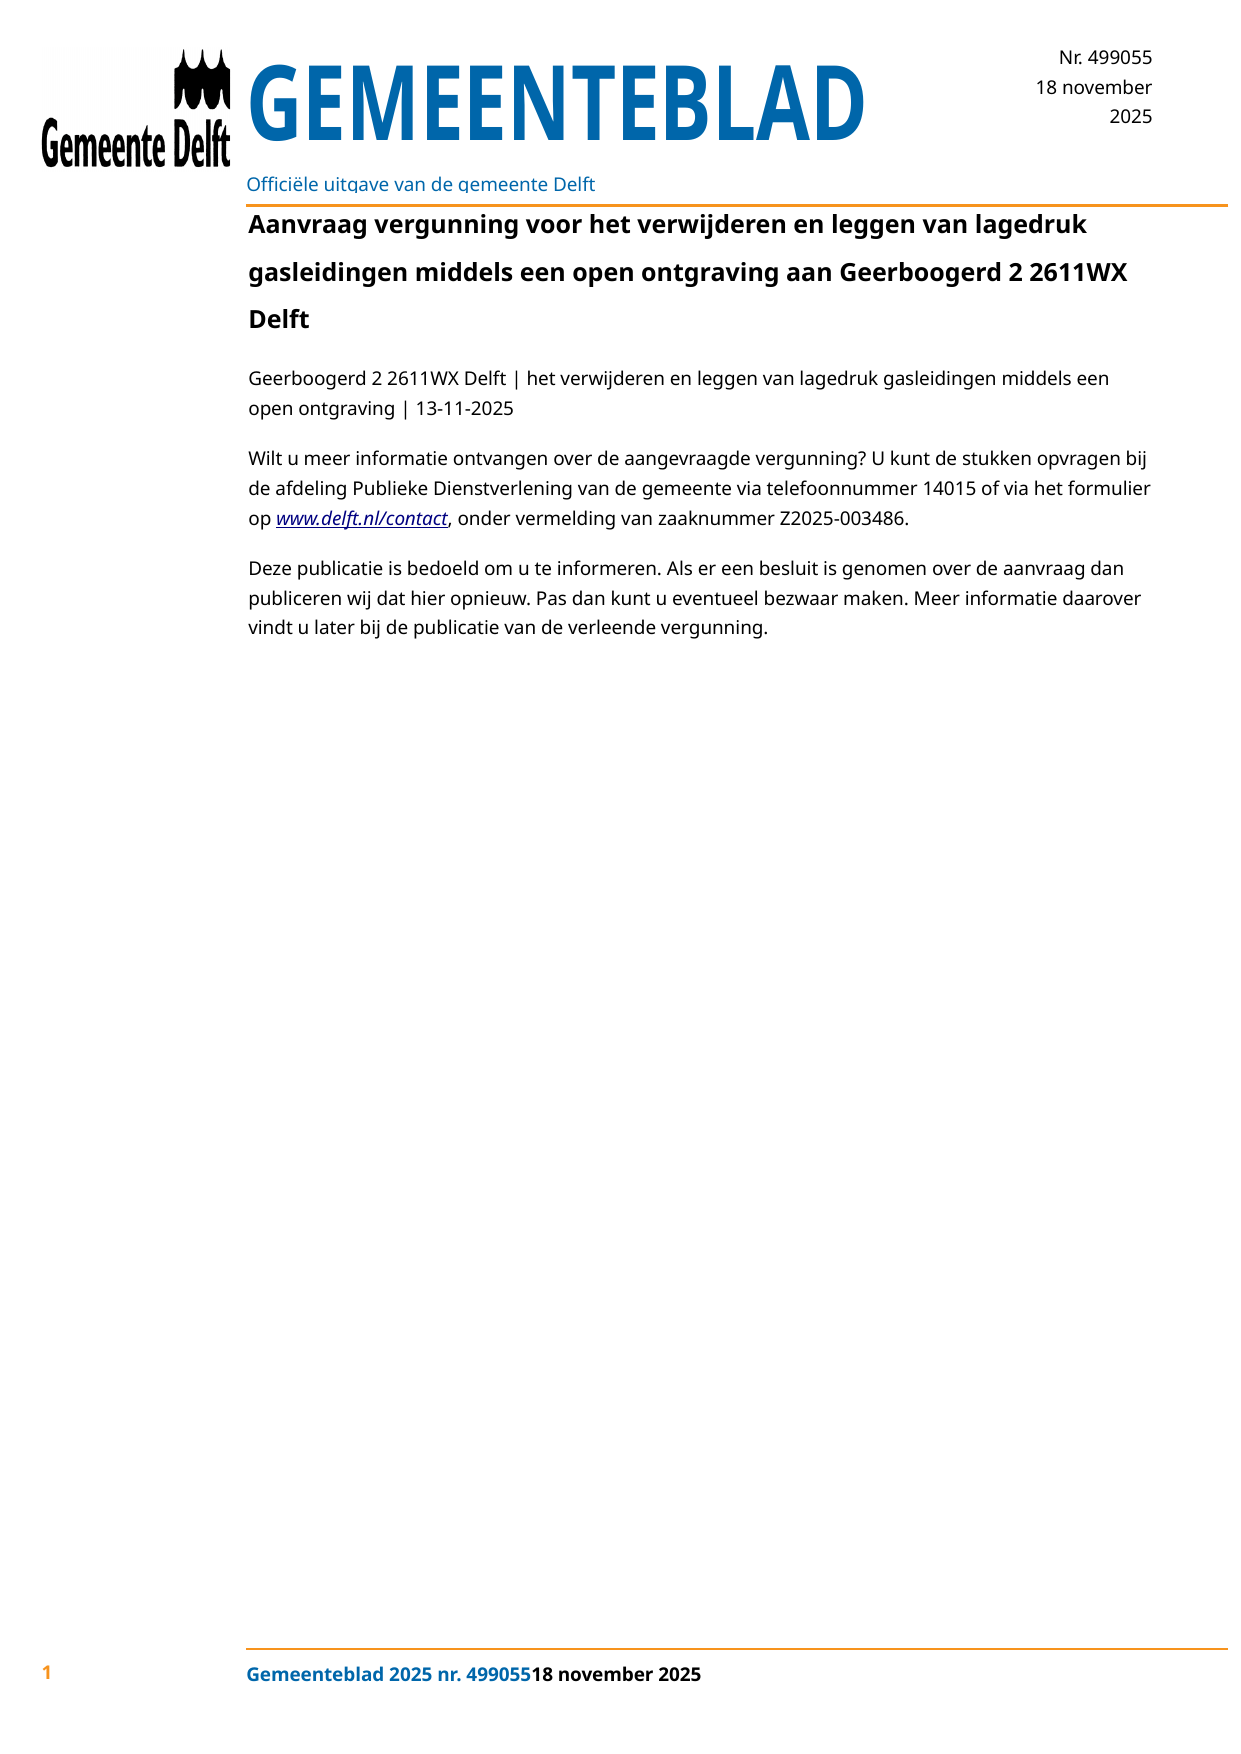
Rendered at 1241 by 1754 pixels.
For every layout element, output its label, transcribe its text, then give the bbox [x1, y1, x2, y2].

picture [41, 47, 231, 172]
text Aanvraag vergunning voor het verwijderen en leggen van lagedruk gasleidingen middels een open ontgraving aan Geerboogerd 2 2611WX Delft [248, 207, 1152, 336]
text Wilt u meer informatie ontvangen over de aangevraagde vergunning? U kunt de stukken opvragen bij de afdeling Publieke Dienstverlening van de gemeente via telefoonnummer 14015 of via het formulier op www.delft.nl/contact, onder vermelding van zaaknummer Z2025-003486. [248, 446, 1152, 530]
text Deze publicatie is bedoeld om u te informeren. Als er een besluit is genomen over de aanvraag dan publiceren wij dat hier opnieuw. Pas dan kunt u eventueel bezwaar maken. Meer informatie daarover vindt u later bij de publicatie van de verleende vergunning. [248, 555, 1152, 640]
text Geerboogerd 2 2611WX Delft | het verwijderen en leggen van lagedruk gasleidingen middels een open ontgraving | 13-11-2025 [248, 366, 1152, 421]
